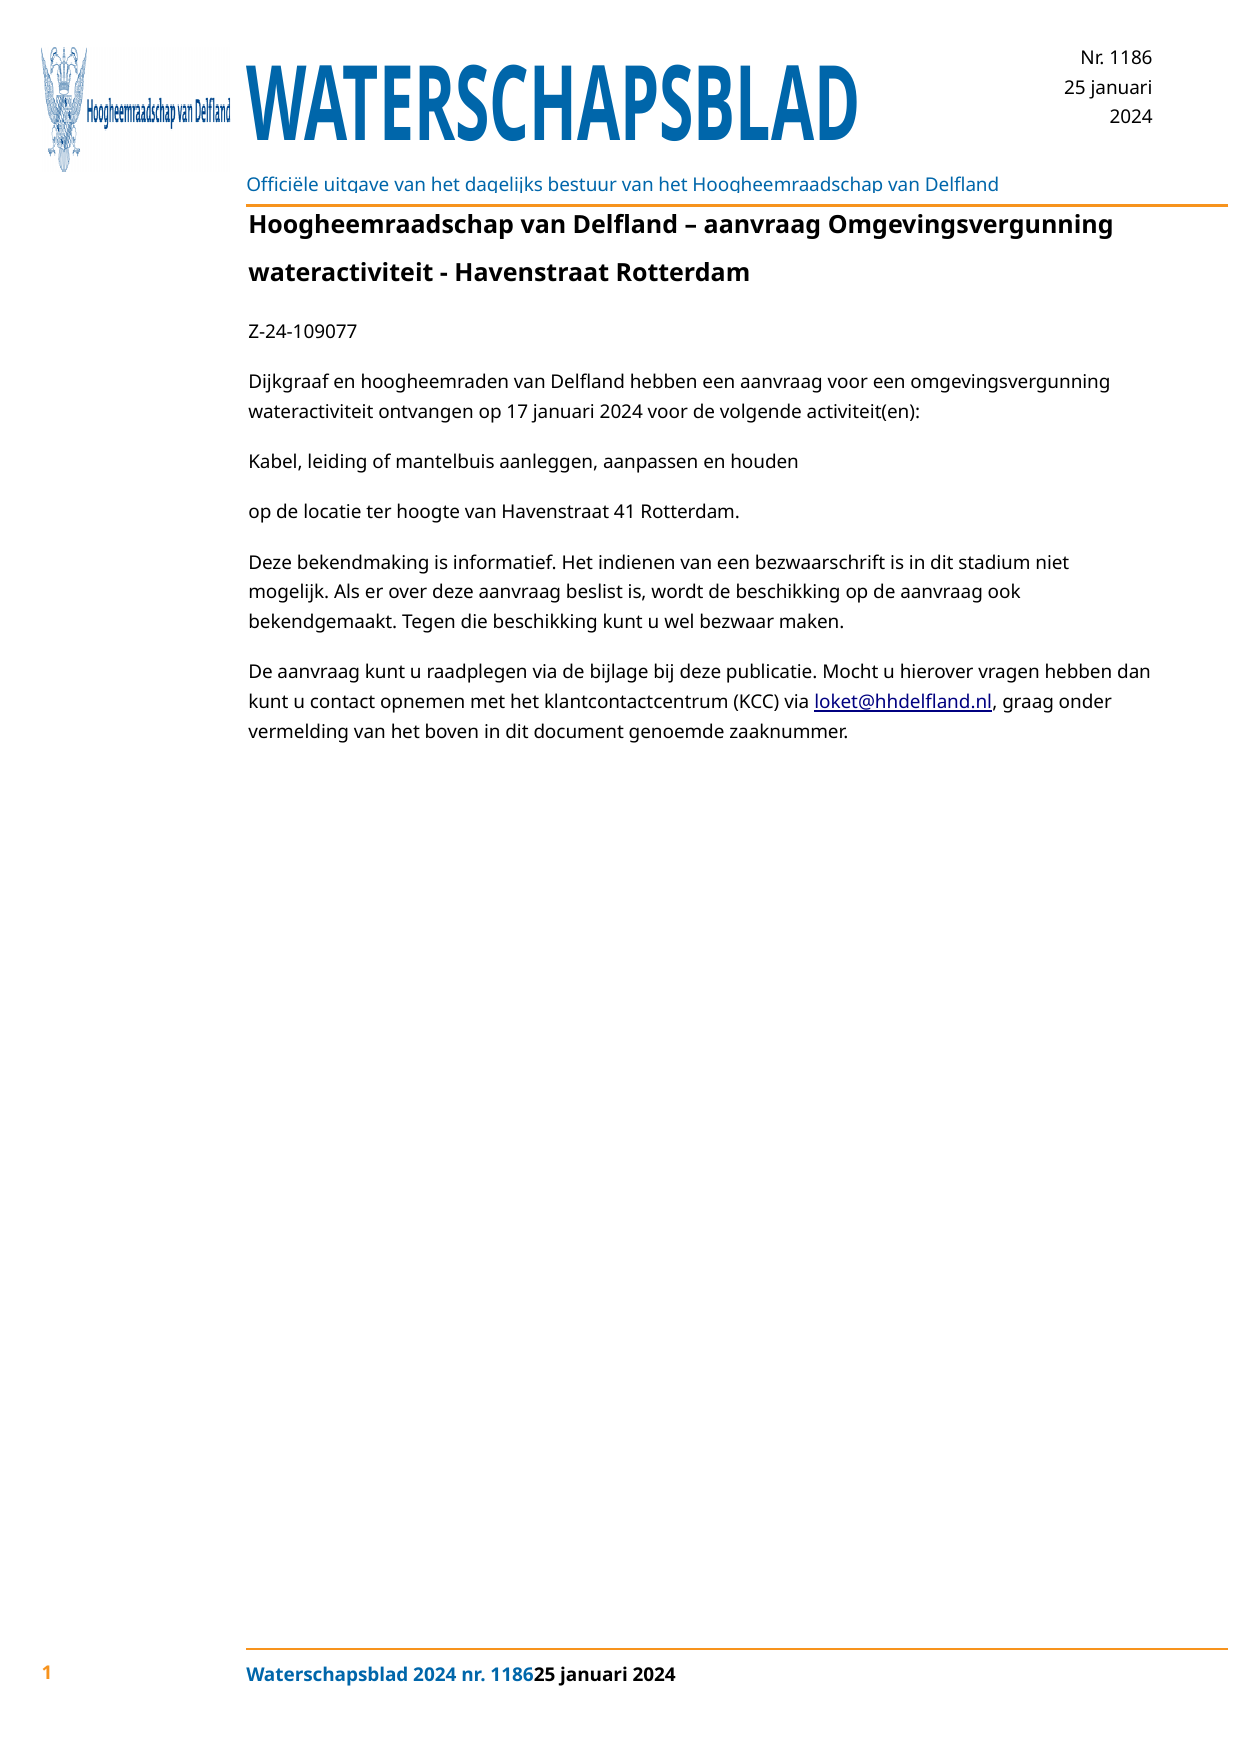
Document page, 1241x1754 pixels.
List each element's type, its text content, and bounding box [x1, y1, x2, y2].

text Deze bekendmaking is informatief. Het indienen van een bezwaarschrift is in dit stadium niet mogelijk. Als er over deze aanvraag beslist is, wordt de beschikking op de aanvraag ook bekendgemaakt. Tegen die beschikking kunt u wel bezwaar maken. [248, 549, 1152, 634]
text Dijkgraaf en hoogheemraden van Delfland hebben een aanvraag voor een omgevingsvergunning wateractiviteit ontvangen op 17 januari 2024 voor de volgende activiteit(en): [248, 368, 1152, 424]
text Hoogheemraadschap van Delfland – aanvraag Omgevingsvergunning wateractiviteit - Havenstraat Rotterdam [248, 207, 1152, 288]
text Z-24-109077 [248, 318, 1152, 344]
text op de locatie ter hoogte van Havenstraat 41 Rotterdam. [248, 499, 1152, 524]
picture [41, 47, 231, 172]
text Kabel, leiding of mantelbuis aanleggen, aanpassen en houden [248, 448, 1152, 474]
text De aanvraag kunt u raadplegen via de bijlage bij deze publicatie. Mocht u hierover vragen hebben dan kunt u contact opnemen met het klantcontactcentrum (KCC) via loket@hhdelfland.nl, graag onder vermelding van het boven in dit document genoemde zaaknummer. [248, 659, 1152, 744]
